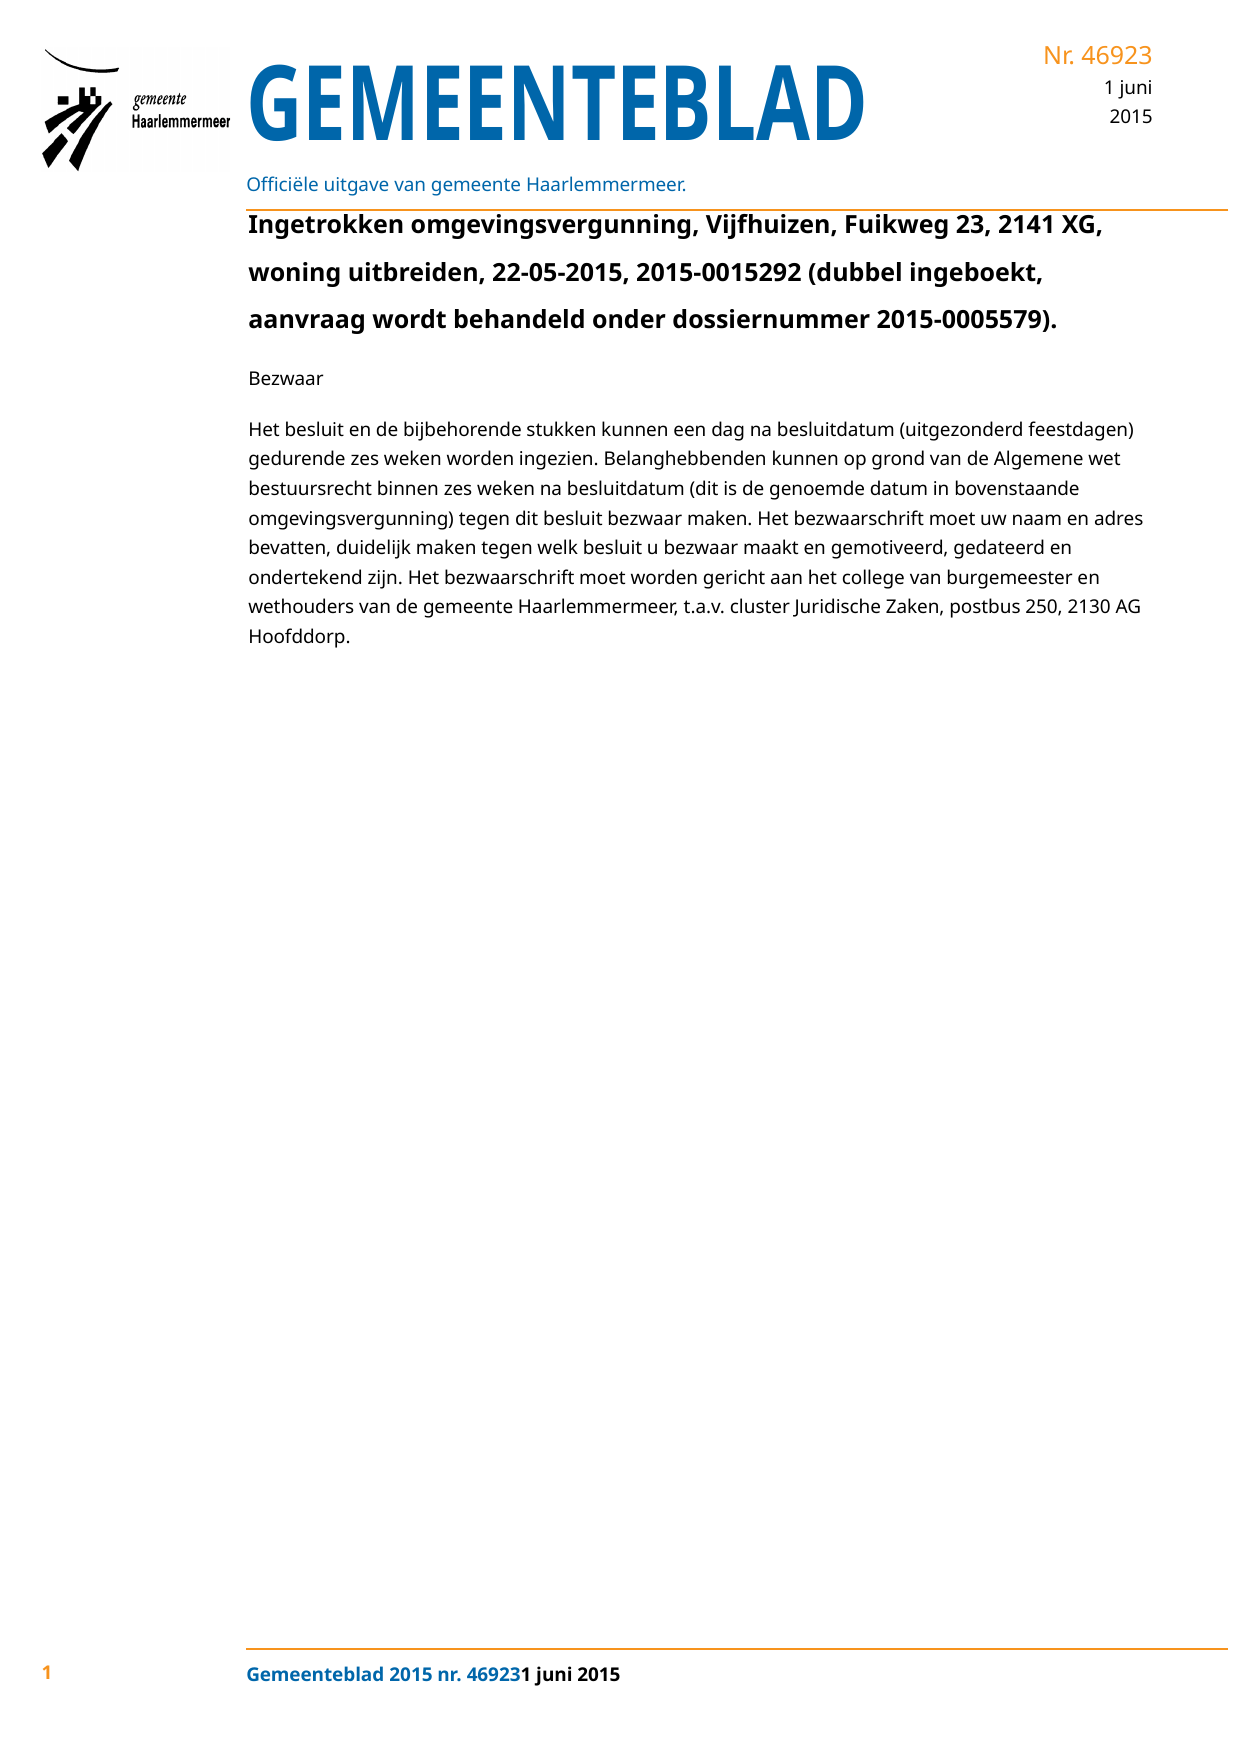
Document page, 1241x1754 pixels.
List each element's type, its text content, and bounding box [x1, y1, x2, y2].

text Bezwaar [248, 366, 1152, 391]
text Het besluit en de bijbehorende stukken kunnen een dag na besluitdatum (uitgezonderd feestdagen) gedurende zes weken worden ingezien. Belanghebbenden kunnen op grond van de Algemene wet bestuursrecht binnen zes weken na besluitdatum (dit is de genoemde datum in bovenstaande omgevingsvergunning) tegen dit besluit bezwaar maken. Het bezwaarschrift moet uw naam en adres bevatten, duidelijk maken tegen welk besluit u bezwaar maakt en gemotiveerd, gedateerd en ondertekend zijn. Het bezwaarschrift moet worden gericht aan het college van burgemeester en wethouders van de gemeente Haarlemmermeer, t.a.v. cluster Juridische Zaken, postbus 250, 2130 AG Hoofddorp. [248, 416, 1152, 649]
picture [41, 47, 231, 172]
text Ingetrokken omgevingsvergunning, Vijfhuizen, Fuikweg 23, 2141 XG, woning uitbreiden, 22-05-2015, 2015-0015292 (dubbel ingeboekt, aanvraag wordt behandeld onder dossiernummer 2015-0005579). [248, 211, 1152, 336]
